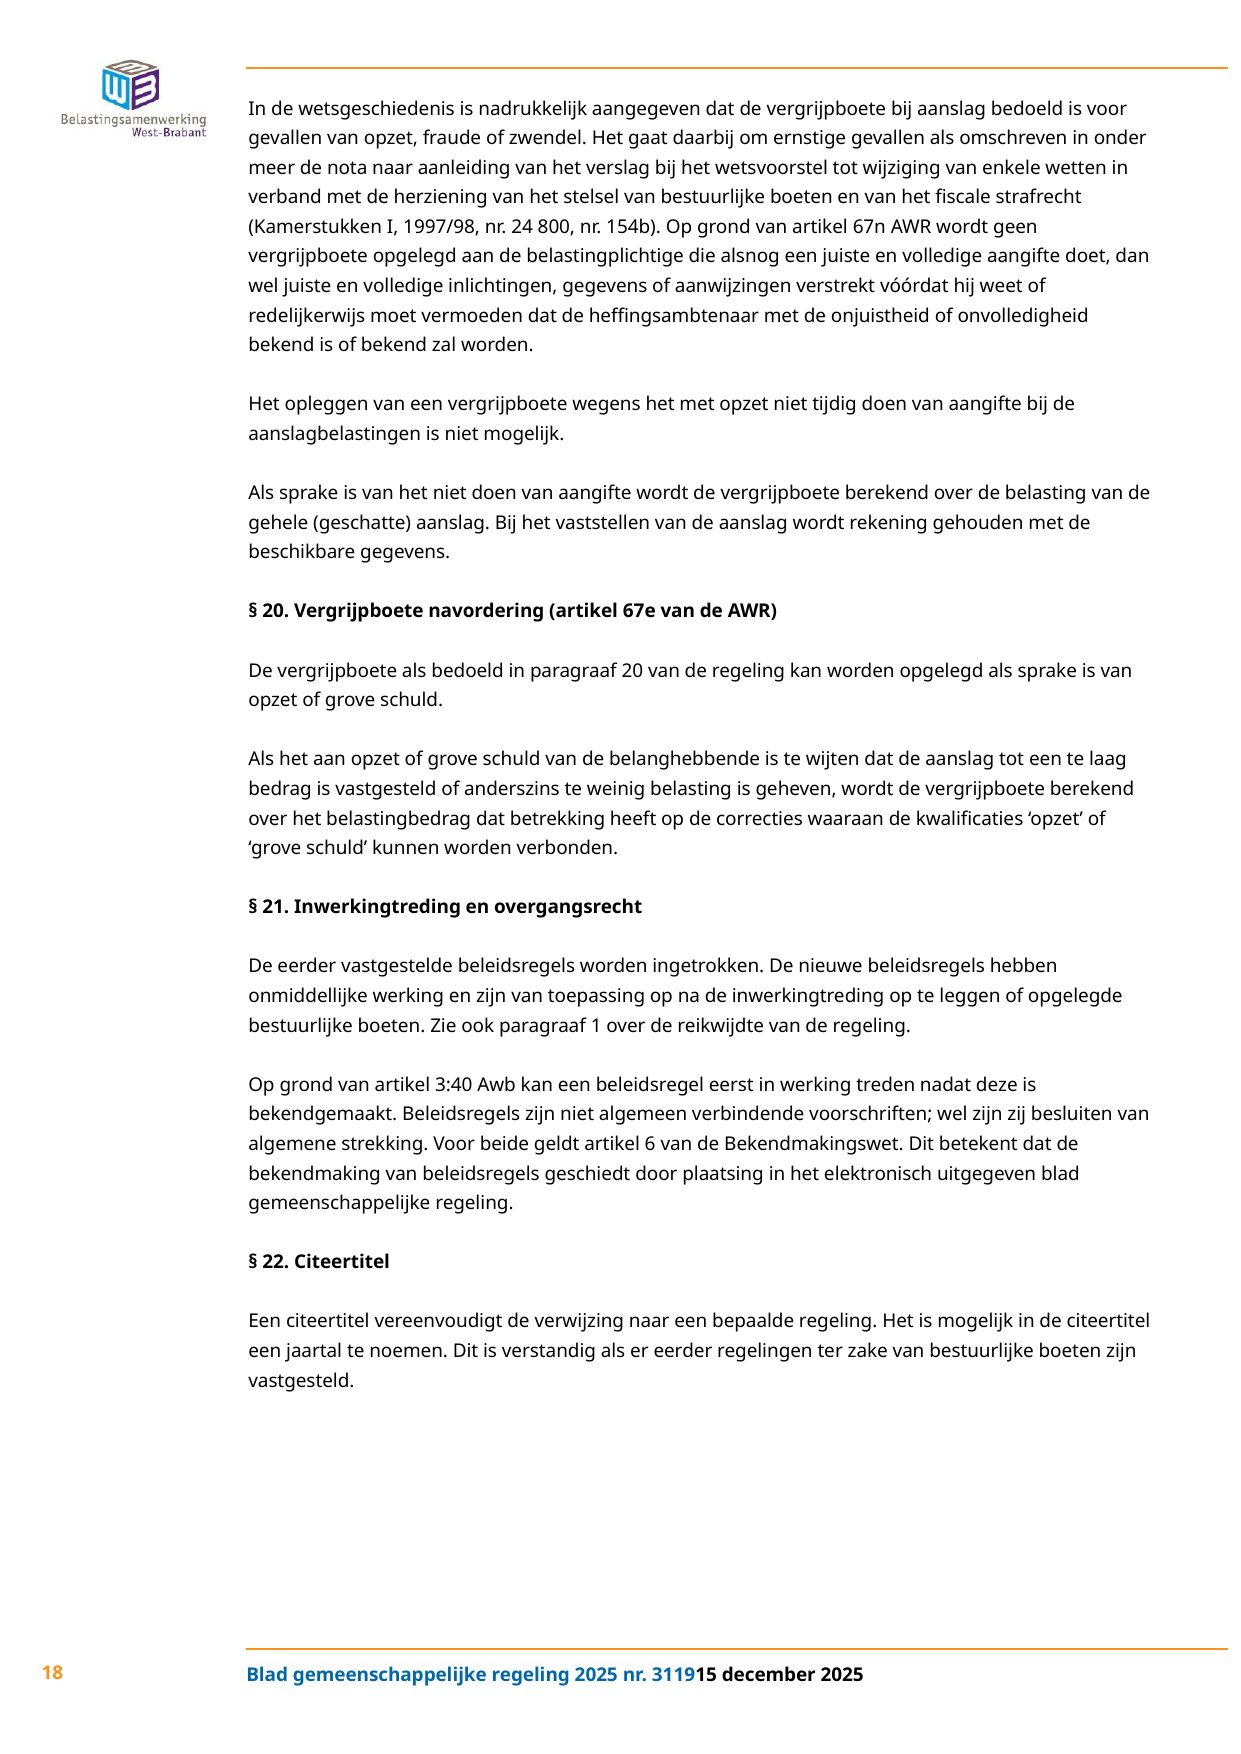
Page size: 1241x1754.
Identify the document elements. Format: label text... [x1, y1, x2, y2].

text Als het aan opzet of grove schuld van de belanghebbende is te wijten dat de aanslag tot een te laag bedrag is vastgesteld of anderszins te weinig belasting is geheven, wordt de vergrijpboete berekend over het belastingbedrag dat betrekking heeft op de correcties waaraan de kwalificaties ‘opzet’ of ‘grove schuld’ kunnen worden verbonden. [248, 746, 1152, 860]
text Op grond van artikel 3:40 Awb kan een beleidsregel eerst in werking treden nadat deze is bekendgemaakt. Beleidsregels zijn niet algemeen verbindende voorschriften; wel zijn zij besluiten van algemene strekking. Voor beide geldt artikel 6 van de Bekendmakingswet. Dit betekent dat de bekendmaking van beleidsregels geschiedt door plaatsing in het elektronisch uitgegeven blad gemeenschappelijke regeling. [248, 1071, 1152, 1215]
text Een citeertitel vereenvoudigt de verwijzing naar een bepaalde regeling. Het is mogelijk in de citeertitel een jaartal te noemen. Dit is verstandig als er eerder regelingen ter zake van bestuurlijke boeten zijn vastgesteld. [248, 1308, 1152, 1393]
text In de wetsgeschiedenis is nadrukkelijk aangegeven dat de vergrijpboete bij aanslag bedoeld is voor gevallen van opzet, fraude of zwendel. Het gaat daarbij om ernstige gevallen als omschreven in onder meer de nota naar aanleiding van het verslag bij het wetsvoorstel tot wijziging van enkele wetten in verband met de herziening van het stelsel van bestuurlijke boeten en van het fiscale strafrecht (Kamerstukken I, 1997/98, nr. 24 800, nr. 154b). Op grond van artikel 67n AWR wordt geen vergrijpboete opgelegd aan de belastingplichtige die alsnog een juiste en volledige aangifte doet, dan wel juiste en volledige inlichtingen, gegevens of aanwijzingen verstrekt vóórdat hij weet of redelijkerwijs moet vermoeden dat de heffingsambtenaar met de onjuistheid of onvolledigheid bekend is of bekend zal worden. [248, 95, 1152, 357]
text § 20. Vergrijpboete navordering (artikel 67e van de AWR) [248, 598, 1152, 623]
text § 21. Inwerkingtreding en overgangsrecht [248, 893, 1152, 919]
text Het opleggen van een vergrijpboete wegens het met opzet niet tijdig doen van aangifte bij de aanslagbelastingen is niet mogelijk. [248, 391, 1152, 446]
text De vergrijpboete als bedoeld in paragraaf 20 van de regeling kan worden opgelegd als sprake is van opzet of grove schuld. [248, 657, 1152, 712]
text § 22. Citeertitel [248, 1248, 1152, 1274]
text De eerder vastgestelde beleidsregels worden ingetrokken. De nieuwe beleidsregels hebben onmiddellijke werking en zijn van toepassing op na de inwerkingtreding op te leggen of opgelegde bestuurlijke boeten. Zie ook paragraaf 1 over de reikwijdte van de regeling. [248, 953, 1152, 1038]
picture [41, 47, 231, 172]
text Als sprake is van het niet doen van aangifte wordt de vergrijpboete berekend over de belasting van de gehele (geschatte) aanslag. Bij het vaststellen van de aanslag wordt rekening gehouden met de beschikbare gegevens. [248, 479, 1152, 564]
